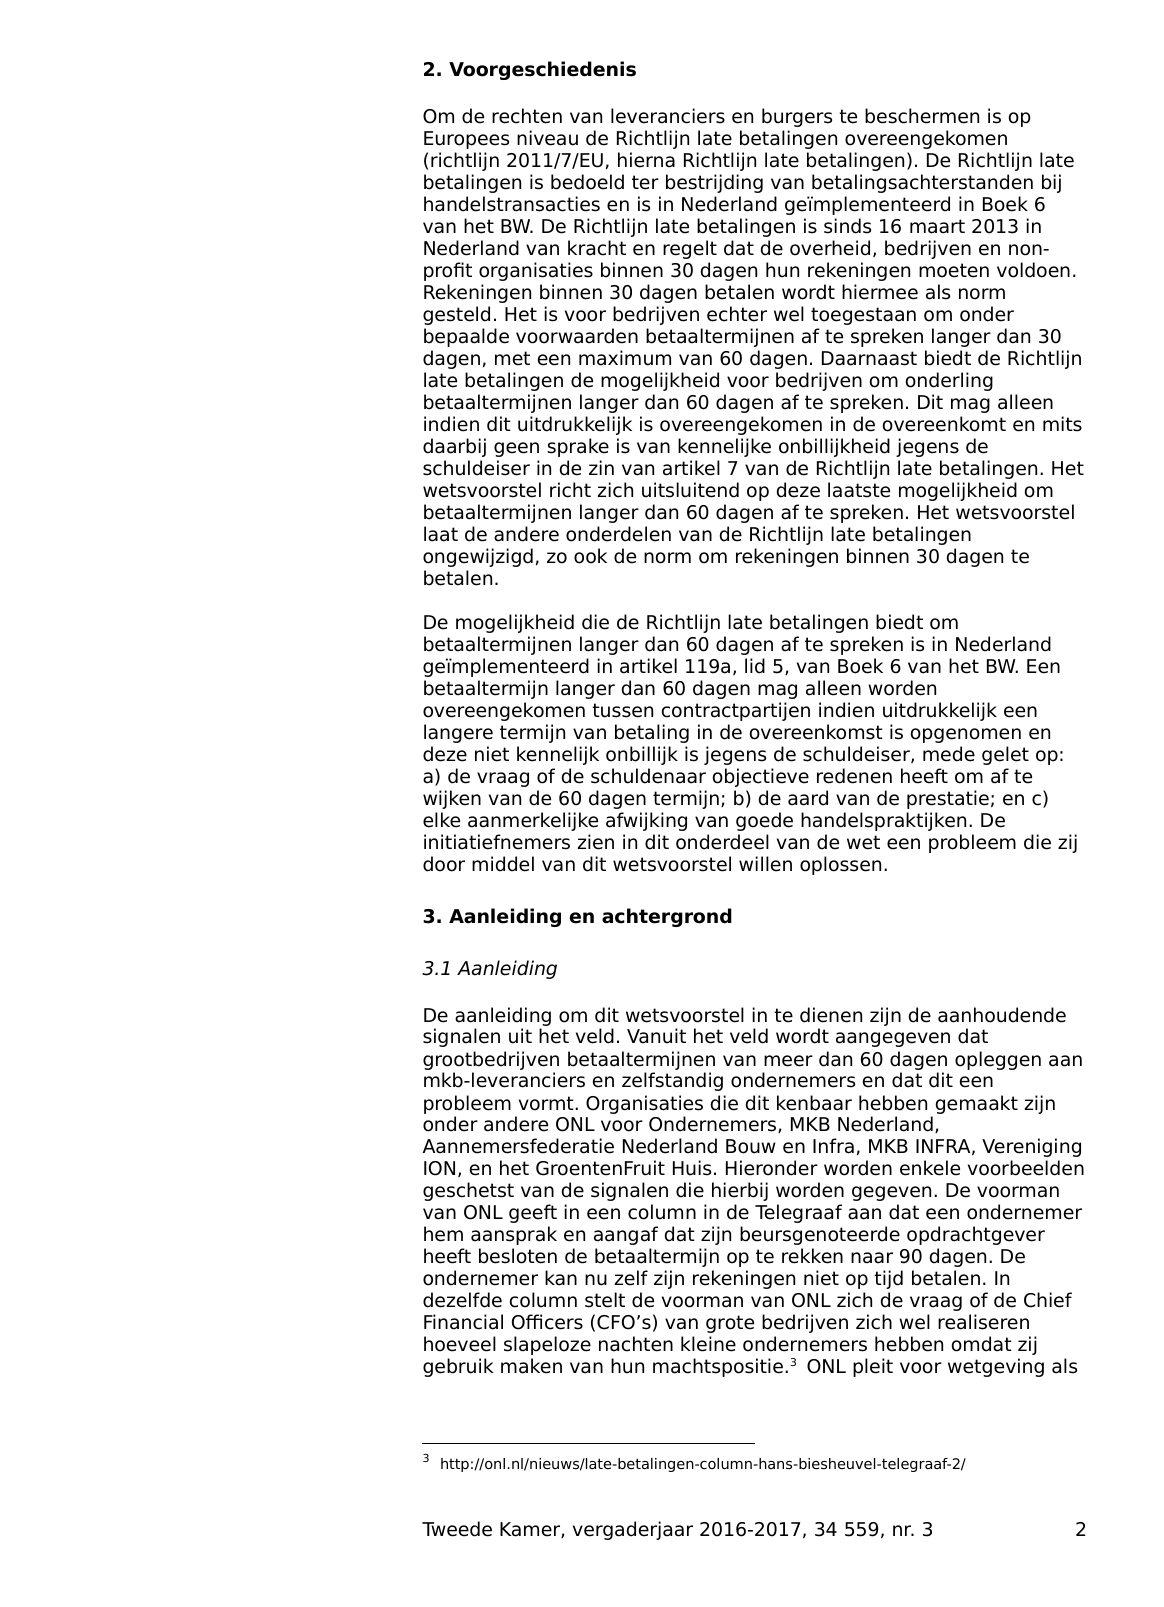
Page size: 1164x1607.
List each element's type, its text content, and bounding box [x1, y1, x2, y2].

text http://onl.nl/nieuws/late-betalingen-column-hans-biesheuvel-telegraaf-2/ [422, 1452, 1087, 1474]
subtitle 3.1 Aanleiding [422, 957, 1087, 979]
subtitle 2. Voorgeschiedenis [422, 59, 1087, 81]
text De mogelijkheid die de Richtlijn late betalingen biedt om betaaltermijnen langer dan 60 dagen af te spreken is in Nederland geïmplementeerd in artikel 119a, lid 5, van Boek 6 van het BW. Een betaaltermijn langer dan 60 dagen mag alleen worden overeengekomen tussen contractpartijen indien uitdrukkelijk een langere termijn van betaling in de overeenkomst is opgenomen en deze niet kennelijk onbillijk is jegens de schuldeiser, mede gelet op: a) de vraag of de schuldenaar objectieve redenen heeft om af te wijken van de 60 dagen termijn; b) de aard van de prestatie; en c) elke aanmerkelijke afwijking van goede handelspraktijken. De initiatiefnemers zien in dit onderdeel van de wet een probleem die zij door middel van dit wetsvoorstel willen oplossen. [422, 612, 1087, 876]
text Om de rechten van leveranciers en burgers te beschermen is op Europees niveau de Richtlijn late betalingen overeengekomen (richtlijn 2011/7/EU, hierna Richtlijn late betalingen). De Richtlijn late betalingen is bedoeld ter bestrijding van betalingsachterstanden bij handelstransacties en is in Nederland geïmplementeerd in Boek 6 van het BW. De Richtlijn late betalingen is sinds 16 maart 2013 in Nederland van kracht en regelt dat de overheid, bedrijven en non-profit organisaties binnen 30 dagen hun rekeningen moeten voldoen. Rekeningen binnen 30 dagen betalen wordt hiermee als norm gesteld. Het is voor bedrijven echter wel toegestaan om onder bepaalde voorwaarden betaaltermijnen af te spreken langer dan 30 dagen, met een maximum van 60 dagen. Daarnaast biedt de Richtlijn late betalingen de mogelijkheid voor bedrijven om onderling betaaltermijnen langer dan 60 dagen af te spreken. Dit mag alleen indien dit uitdrukkelijk is overeengekomen in de overeenkomt en mits daarbij geen sprake is van kennelijke onbillijkheid jegens de schuldeiser in de zin van artikel 7 van de Richtlijn late betalingen. Het wetsvoorstel richt zich uitsluitend op deze laatste mogelijkheid om betaaltermijnen langer dan 60 dagen af te spreken. Het wetsvoorstel laat de andere onderdelen van de Richtlijn late betalingen ongewijzigd, zo ook de norm om rekeningen binnen 30 dagen te betalen. [422, 106, 1087, 589]
subtitle 3. Aanleiding en achtergrond [422, 906, 1087, 927]
text De aanleiding om dit wetsvoorstel in te dienen zijn de aanhoudende signalen uit het veld. Vanuit het veld wordt aangegeven dat grootbedrijven betaaltermijnen van meer dan 60 dagen opleggen aan mkb-leveranciers en zelfstandig ondernemers en dat dit een probleem vormt. Organisaties die dit kenbaar hebben gemaakt zijn onder andere ONL voor Ondernemers, MKB Nederland, Aannemersfederatie Nederland Bouw en Infra, MKB INFRA, Vereniging ION, en het GroentenFruit Huis. Hieronder worden enkele voorbeelden geschetst van de signalen die hierbij worden gegeven. De voorman van ONL geeft in een column in de Telegraaf aan dat een ondernemer hem aansprak en aangaf dat zijn beursgenoteerde opdrachtgever heeft besloten de betaaltermijn op te rekken naar 90 dagen. De ondernemer kan nu zelf zijn rekeningen niet op tijd betalen. In dezelfde column stelt de voorman van ONL zich de vraag of de Chief Financial Officers (CFO’s) van grote bedrijven zich wel realiseren hoeveel slapeloze nachten kleine ondernemers hebben omdat zij gebruik maken van hun machtspositie. ONL pleit voor wetgeving als [422, 1004, 1087, 1378]
